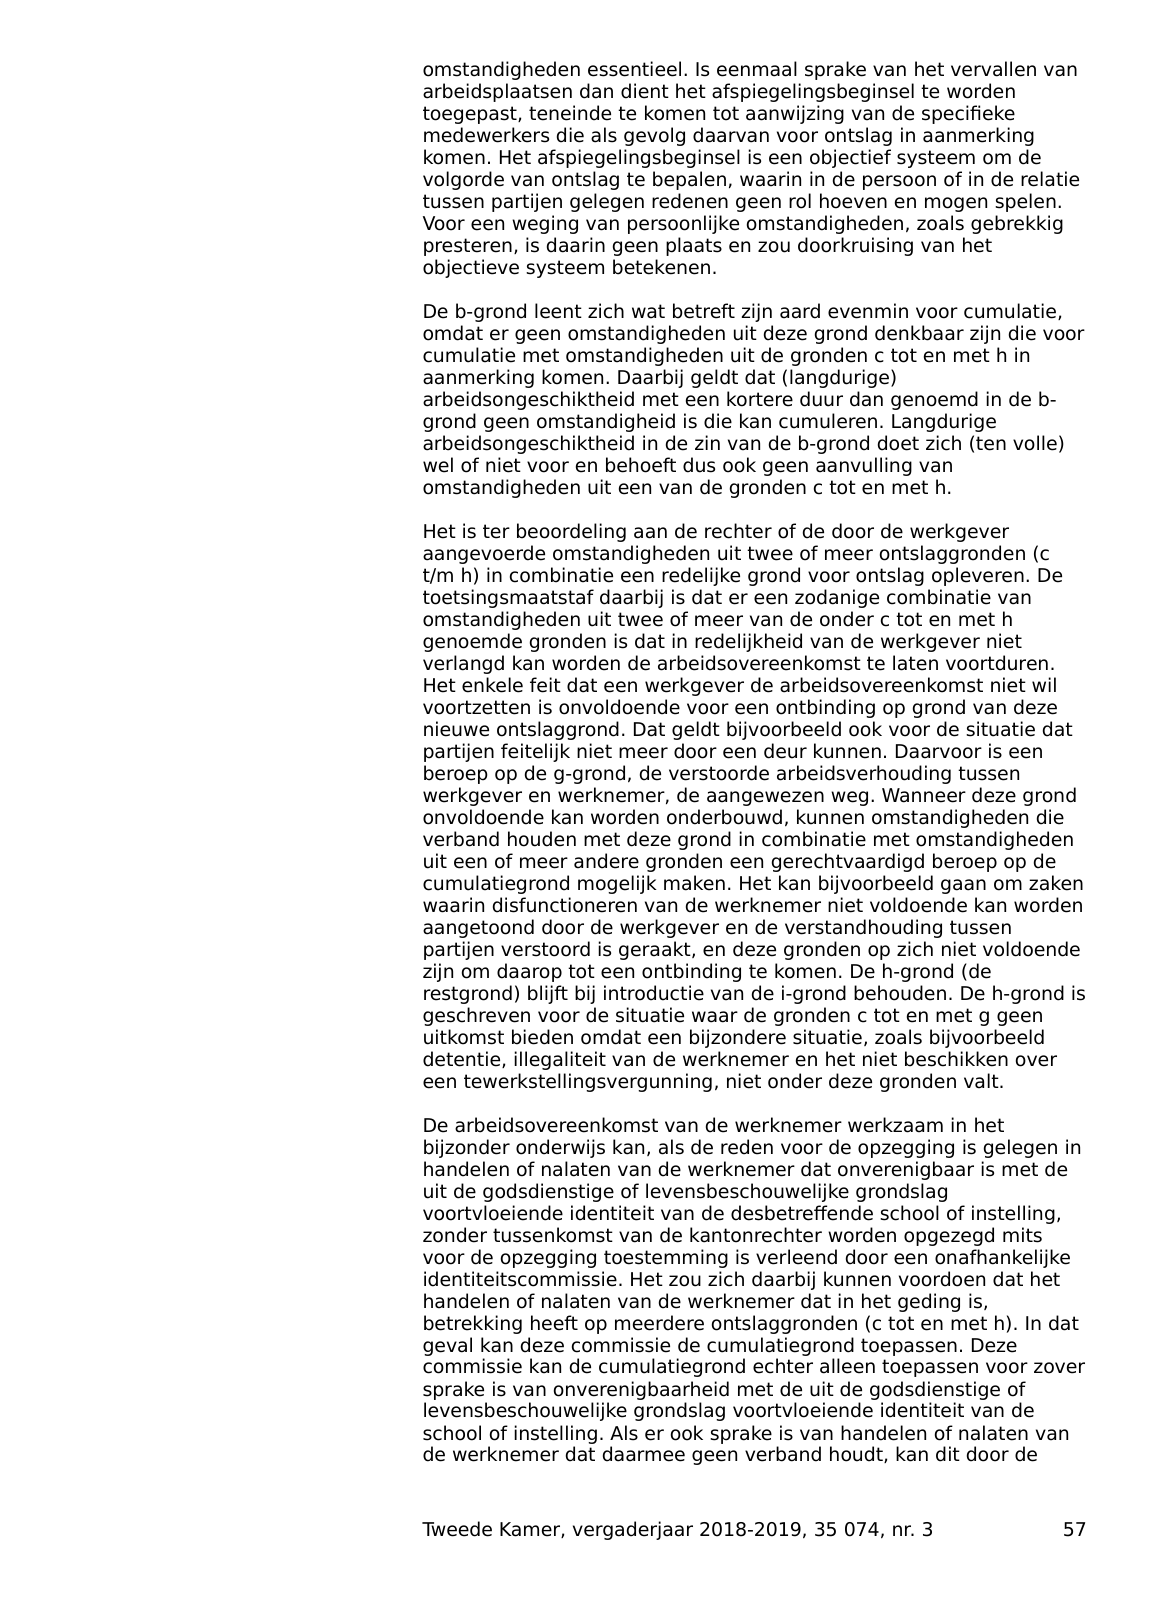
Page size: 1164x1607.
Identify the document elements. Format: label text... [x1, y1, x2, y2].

text Het is ter beoordeling aan de rechter of de door de werkgever aangevoerde omstandigheden uit twee of meer ontslaggronden (c t/m h) in combinatie een redelijke grond voor ontslag opleveren. De toetsingsmaatstaf daarbij is dat er een zodanige combinatie van omstandigheden uit twee of meer van de onder c tot en met h genoemde gronden is dat in redelijkheid van de werkgever niet verlangd kan worden de arbeidsovereenkomst te laten voortduren. Het enkele feit dat een werkgever de arbeidsovereenkomst niet wil voortzetten is onvoldoende voor een ontbinding op grond van deze nieuwe ontslaggrond. Dat geldt bijvoorbeeld ook voor de situatie dat partijen feitelijk niet meer door een deur kunnen. Daarvoor is een beroep op de g-grond, de verstoorde arbeidsverhouding tussen werkgever en werknemer, de aangewezen weg. Wanneer deze grond onvoldoende kan worden onderbouwd, kunnen omstandigheden die verband houden met deze grond in combinatie met omstandigheden uit een of meer andere gronden een gerechtvaardigd beroep op de cumulatiegrond mogelijk maken. Het kan bijvoorbeeld gaan om zaken waarin disfunctioneren van de werknemer niet voldoende kan worden aangetoond door de werkgever en de verstandhouding tussen partijen verstoord is geraakt, en deze gronden op zich niet voldoende zijn om daarop tot een ontbinding te komen. De h-grond (de restgrond) blijft bij introductie van de i-grond behouden. De h-grond is geschreven voor de situatie waar de gronden c tot en met g geen uitkomst bieden omdat een bijzondere situatie, zoals bijvoorbeeld detentie, illegaliteit van de werknemer en het niet beschikken over een tewerkstellingsvergunning, niet onder deze gronden valt. [422, 521, 1087, 1092]
text De arbeidsovereenkomst van de werknemer werkzaam in het bijzonder onderwijs kan, als de reden voor de opzegging is gelegen in handelen of nalaten van de werknemer dat onverenigbaar is met de uit de godsdienstige of levensbeschouwelijke grondslag voortvloeiende identiteit van de desbetreffende school of instelling, zonder tussenkomst van de kantonrechter worden opgezegd mits voor de opzegging toestemming is verleend door een onafhankelijke identiteitscommissie. Het zou zich daarbij kunnen voordoen dat het handelen of nalaten van de werknemer dat in het geding is, betrekking heeft op meerdere ontslaggronden (c tot en met h). In dat geval kan deze commissie de cumulatiegrond toepassen. Deze commissie kan de cumulatiegrond echter alleen toepassen voor zover sprake is van onverenigbaarheid met de uit de godsdienstige of levensbeschouwelijke grondslag voortvloeiende identiteit van de school of instelling. Als er ook sprake is van handelen of nalaten van de werknemer dat daarmee geen verband houdt, kan dit door de [422, 1115, 1087, 1466]
text omstandigheden essentieel. Is eenmaal sprake van het vervallen van arbeidsplaatsen dan dient het afspiegelingsbeginsel te worden toegepast, teneinde te komen tot aanwijzing van de specifieke medewerkers die als gevolg daarvan voor ontslag in aanmerking komen. Het afspiegelingsbeginsel is een objectief systeem om de volgorde van ontslag te bepalen, waarin in de persoon of in de relatie tussen partijen gelegen redenen geen rol hoeven en mogen spelen. Voor een weging van persoonlijke omstandigheden, zoals gebrekkig presteren, is daarin geen plaats en zou doorkruising van het objectieve systeem betekenen. [422, 59, 1087, 279]
text De b-grond leent zich wat betreft zijn aard evenmin voor cumulatie, omdat er geen omstandigheden uit deze grond denkbaar zijn die voor cumulatie met omstandigheden uit de gronden c tot en met h in aanmerking komen. Daarbij geldt dat (langdurige) arbeidsongeschiktheid met een kortere duur dan genoemd in de b-grond geen omstandigheid is die kan cumuleren. Langdurige arbeidsongeschiktheid in de zin van de b-grond doet zich (ten volle) wel of niet voor en behoeft dus ook geen aanvulling van omstandigheden uit een van de gronden c tot en met h. [422, 301, 1087, 499]
